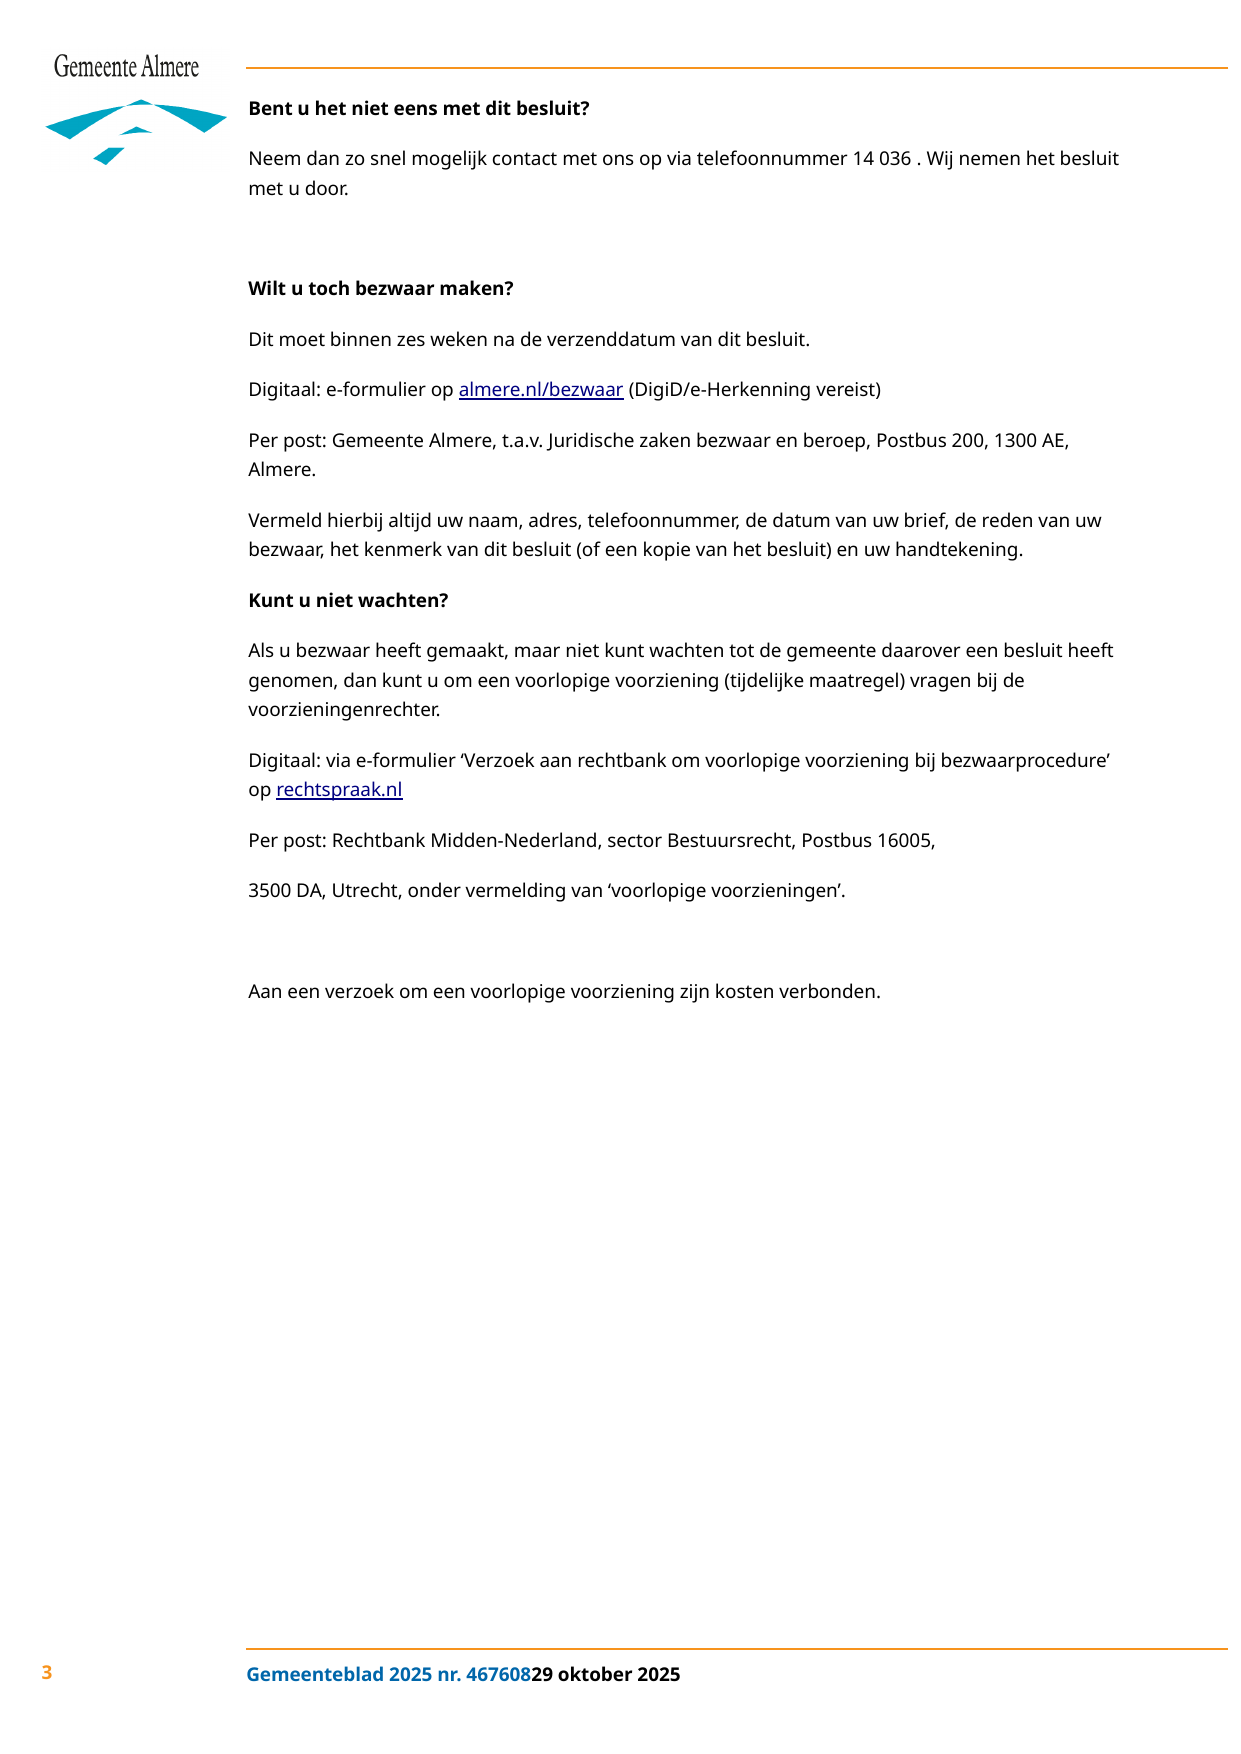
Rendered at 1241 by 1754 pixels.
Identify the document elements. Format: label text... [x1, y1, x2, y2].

text Digitaal: e-formulier op almere.nl/bezwaar (DigiD/e-Herkenning vereist) [248, 376, 1152, 402]
text Per post: Rechtbank Midden-Nederland, sector Bestuursrecht, Postbus 16005, [248, 827, 1152, 853]
text Kunt u niet wachten? [248, 587, 1152, 613]
text Aan een verzoek om een voorlopige voorziening zijn kosten verbonden. [248, 978, 1152, 1004]
text Dit moet binnen zes weken na de verzenddatum van dit besluit. [248, 326, 1152, 352]
text Wilt u toch bezwaar maken? [248, 276, 1152, 301]
text Vermeld hierbij altijd uw naam, adres, telefoonnummer, de datum van uw brief, de reden van uw bezwaar, het kenmerk van dit besluit (of een kopie van het besluit) en uw handtekening. [248, 507, 1152, 562]
text Als u bezwaar heeft gemaakt, maar niet kunt wachten tot de gemeente daarover een besluit heeft genomen, dan kunt u om een voorlopige voorziening (tijdelijke maatregel) vragen bij de voorzieningenrechter. [248, 637, 1152, 722]
text Neem dan zo snel mogelijk contact met ons op via telefoonnummer 14 036 . Wij nemen het besluit met u door. [248, 145, 1152, 201]
text Digitaal: via e-formulier ‘Verzoek aan rechtbank om voorlopige voorziening bij bezwaarprocedure’ op rechtspraak.nl [248, 747, 1152, 802]
text Per post: Gemeente Almere, t.a.v. Juridische zaken bezwaar en beroep, Postbus 200, 1300 AE, Almere. [248, 427, 1152, 482]
text 3500 DA, Utrecht, onder vermelding van ‘voorlopige voorzieningen’. [248, 877, 1152, 903]
picture [41, 47, 231, 172]
text Bent u het niet eens met dit besluit? [248, 95, 1152, 121]
